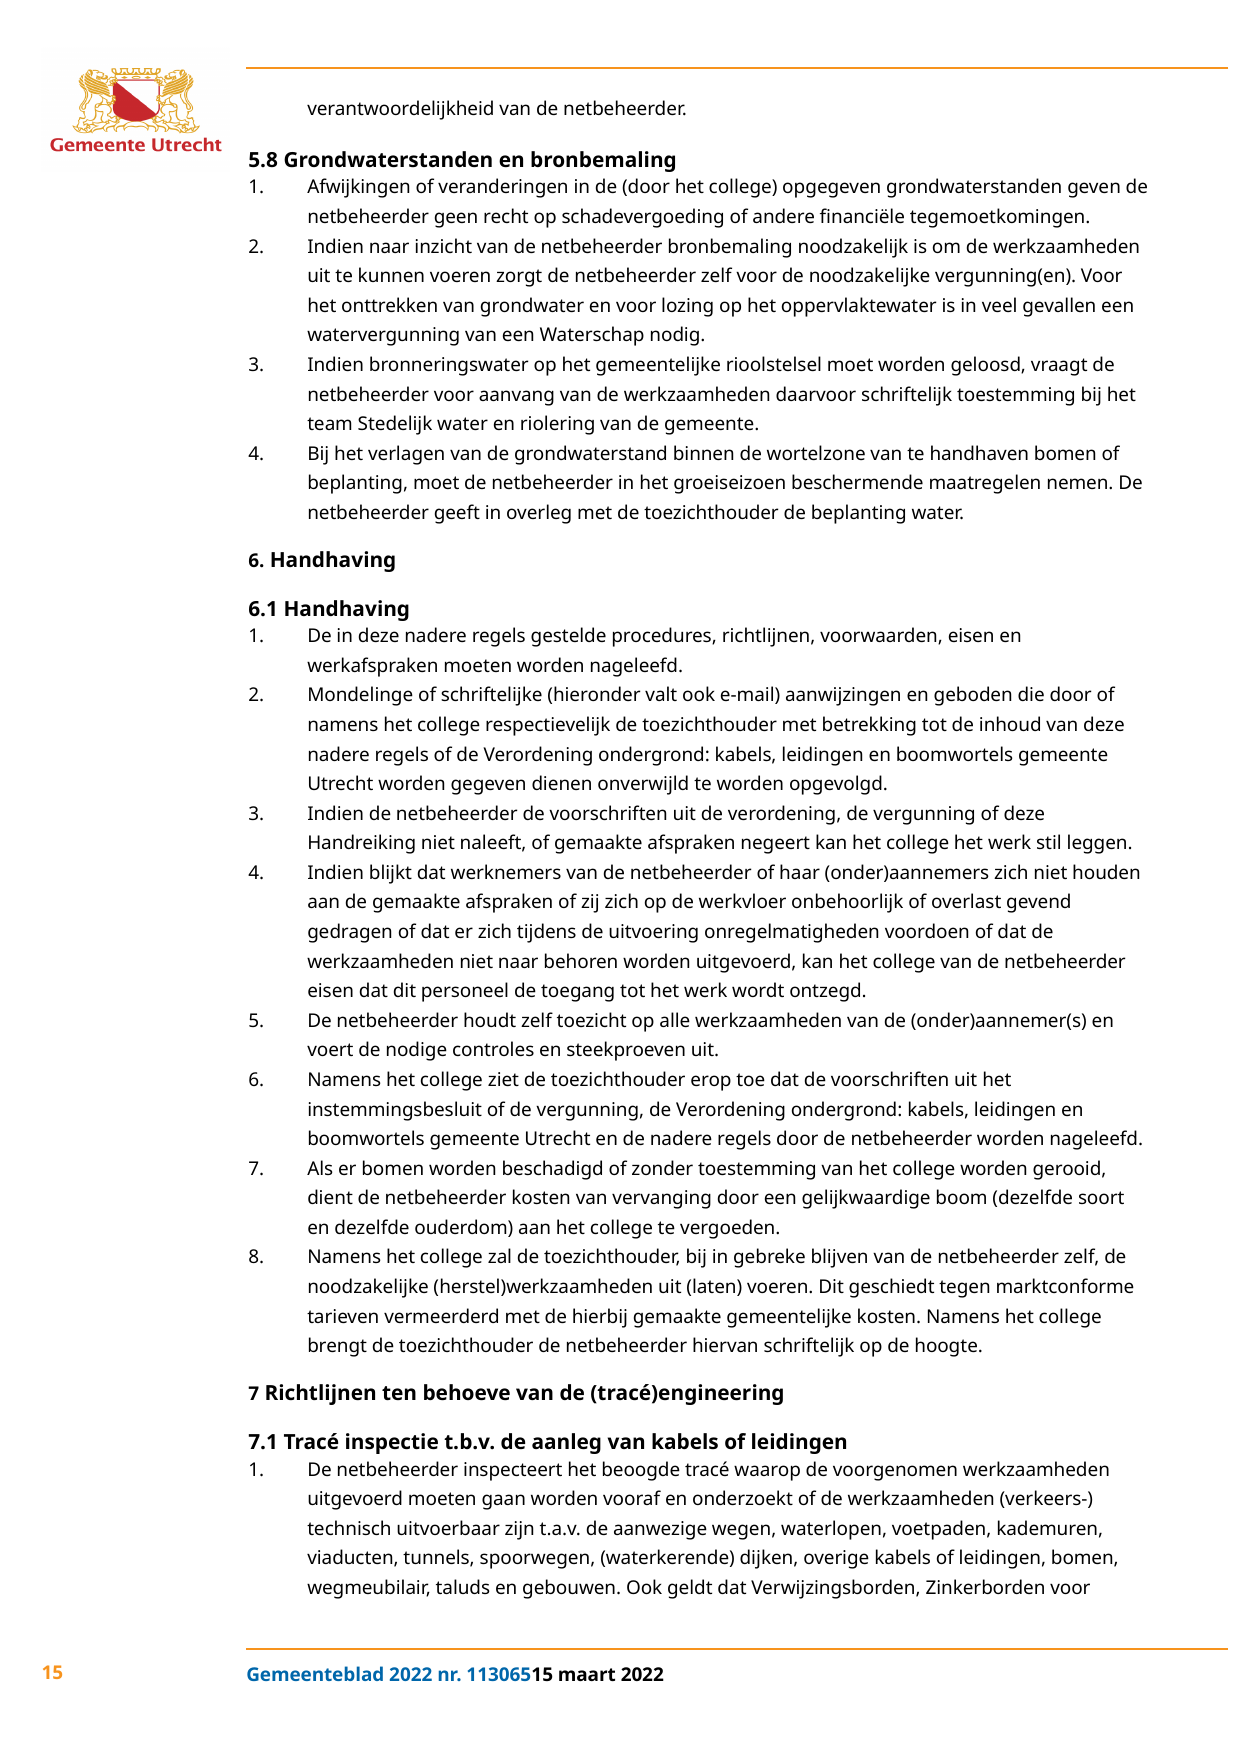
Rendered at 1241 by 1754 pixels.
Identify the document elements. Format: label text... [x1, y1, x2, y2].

list Afwijkingen of veranderingen in de (door het college) opgegeven grondwaterstanden geven de netbeheerder geen recht op schadevergoeding of andere financiële tegemoetkomingen. [248, 174, 1152, 229]
list De netbeheerder inspecteert het beoogde tracé waarop de voorgenomen werkzaamheden uitgevoerd moeten gaan worden vooraf en onderzoekt of de werkzaamheden (verkeers-) technisch uitvoerbaar zijn t.a.v. de aanwezige wegen, waterlopen, voetpaden, kademuren, viaducten, tunnels, spoorwegen, (waterkerende) dijken, overige kabels of leidingen, bomen, wegmeubilair, taluds en gebouwen. Ook geldt dat Verwijzingsborden, Zinkerborden voor [248, 1456, 1152, 1600]
text 6.1 Handhaving [248, 594, 1152, 622]
list De in deze nadere regels gestelde procedures, richtlijnen, voorwaarden, eisen en werkafspraken moeten worden nageleefd. [248, 622, 1152, 678]
list verantwoordelijkheid van de netbeheerder. [248, 95, 1152, 121]
list Indien bronneringswater op het gemeentelijke rioolstelsel moet worden geloosd, vraagt de netbeheerder voor aanvang van de werkzaamheden daarvoor schriftelijk toestemming bij het team Stedelijk water en riolering van de gemeente. [248, 351, 1152, 436]
list Als er bomen worden beschadigd of zonder toestemming van het college worden gerooid, dient de netbeheerder kosten van vervanging door een gelijkwaardige boom (dezelfde soort en dezelfde ouderdom) aan het college te vergoeden. [248, 1155, 1152, 1240]
list Mondelinge of schriftelijke (hieronder valt ook e-mail) aanwijzingen en geboden die door of namens het college respectievelijk de toezichthouder met betrekking tot de inhoud van deze nadere regels of de Verordening ondergrond: kabels, leidingen en boomwortels gemeente Utrecht worden gegeven dienen onverwijld te worden opgevolgd. [248, 682, 1152, 796]
text 6. Handhaving [248, 545, 1152, 573]
list Namens het college ziet de toezichthouder erop toe dat de voorschriften uit het instemmingsbesluit of de vergunning, de Verordening ondergrond: kabels, leidingen en boomwortels gemeente Utrecht en de nadere regels door de netbeheerder worden nageleefd. [248, 1066, 1152, 1151]
picture [41, 47, 231, 172]
text 7.1 Tracé inspectie t.b.v. de aanleg van kabels of leidingen [248, 1427, 1152, 1456]
text 7 Richtlijnen ten behoeve van de (tracé)engineering [248, 1378, 1152, 1406]
list Namens het college zal de toezichthouder, bij in gebreke blijven van de netbeheerder zelf, de noodzakelijke (herstel)werkzaamheden uit (laten) voeren. Dit geschiedt tegen marktconforme tarieven vermeerderd met de hierbij gemaakte gemeentelijke kosten. Namens het college brengt de toezichthouder de netbeheerder hiervan schriftelijk op de hoogte. [248, 1244, 1152, 1358]
list Bij het verlagen van de grondwaterstand binnen de wortelzone van te handhaven bomen of beplanting, moet de netbeheerder in het groeiseizoen beschermende maatregelen nemen. De netbeheerder geeft in overleg met de toezichthouder de beplanting water. [248, 440, 1152, 525]
list De netbeheerder houdt zelf toezicht op alle werkzaamheden van de (onder)aannemer(s) en voert de nodige controles en steekproeven uit. [248, 1007, 1152, 1062]
list Indien blijkt dat werknemers van de netbeheerder of haar (onder)aannemers zich niet houden aan de gemaakte afspraken of zij zich op de werkvloer onbehoorlijk of overlast gevend gedragen of dat er zich tijdens de uitvoering onregelmatigheden voordoen of dat de werkzaamheden niet naar behoren worden uitgevoerd, kan het college van de netbeheerder eisen dat dit personeel de toegang tot het werk wordt ontzegd. [248, 859, 1152, 1003]
list Indien naar inzicht van de netbeheerder bronbemaling noodzakelijk is om de werkzaamheden uit te kunnen voeren zorgt de netbeheerder zelf voor de noodzakelijke vergunning(en). Voor het onttrekken van grondwater en voor lozing op het oppervlaktewater is in veel gevallen een watervergunning van een Waterschap nodig. [248, 233, 1152, 347]
text 5.8 Grondwaterstanden en bronbemaling [248, 145, 1152, 174]
list Indien de netbeheerder de voorschriften uit de verordening, de vergunning of deze Handreiking niet naleeft, of gemaakte afspraken negeert kan het college het werk stil leggen. [248, 800, 1152, 855]
